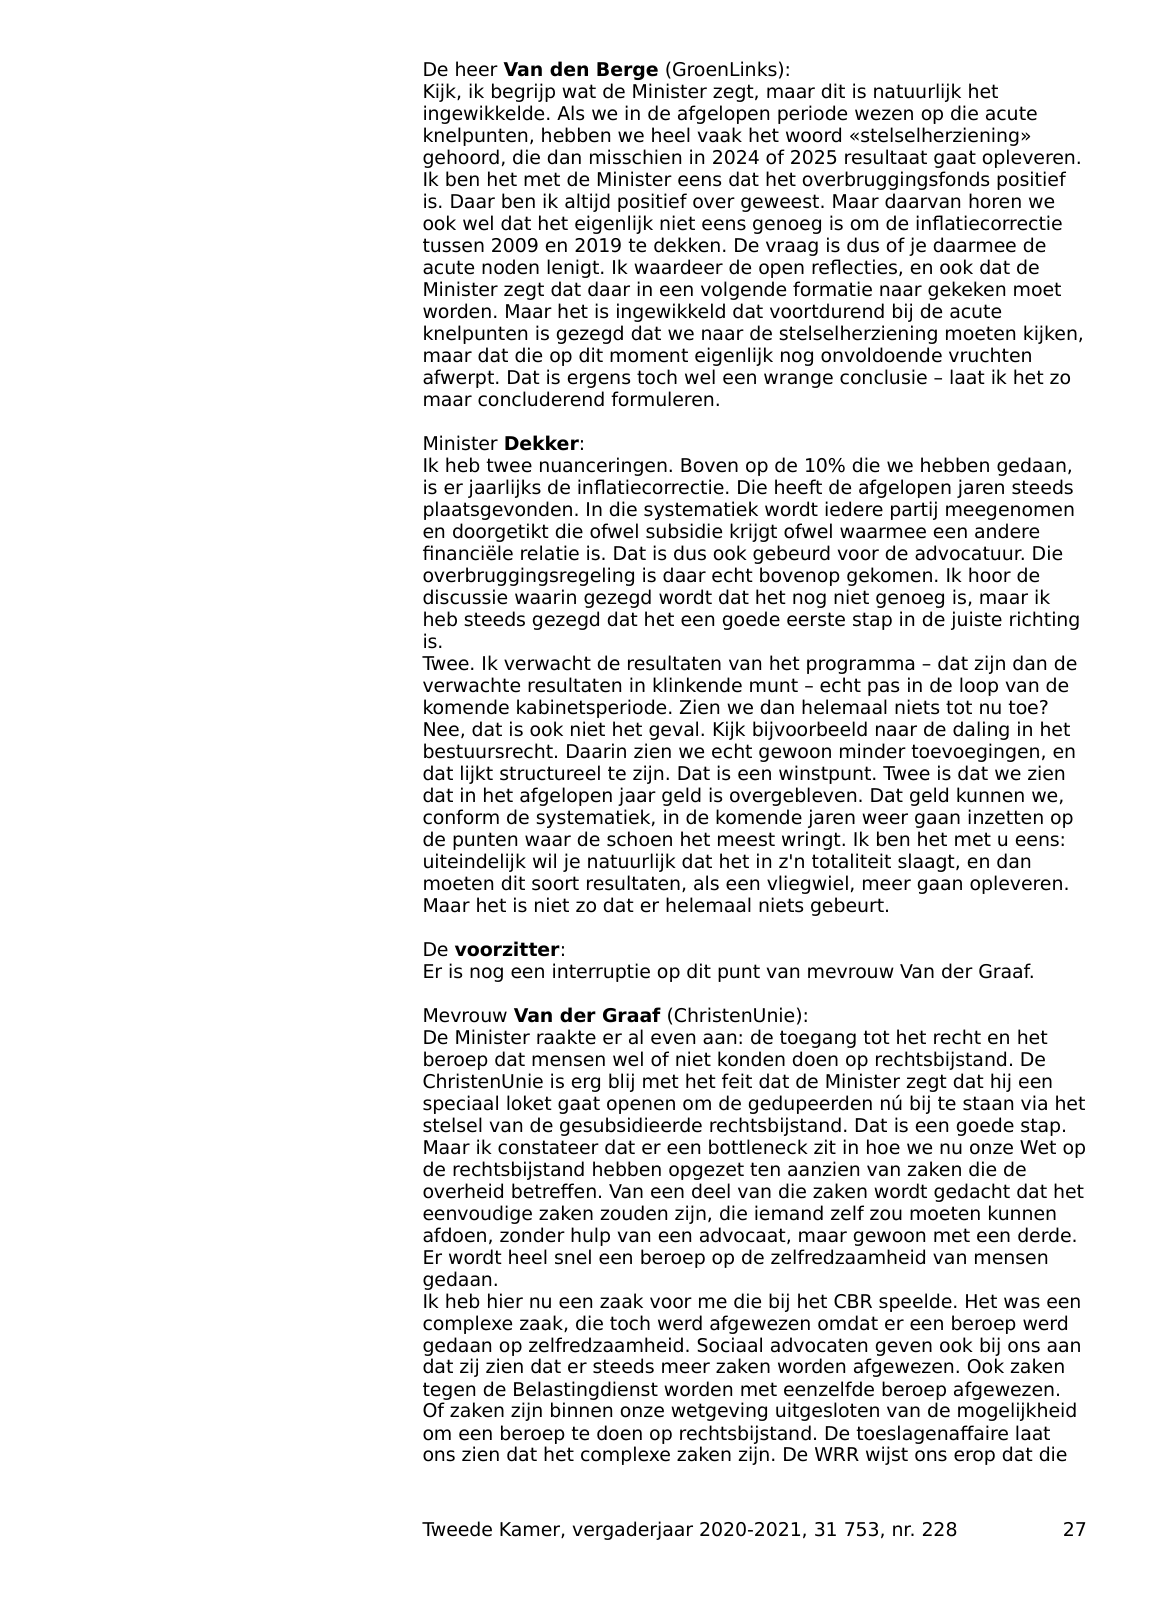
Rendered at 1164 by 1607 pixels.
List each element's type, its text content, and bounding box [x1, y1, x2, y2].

text Mevrouw Van der Graaf (ChristenUnie): [422, 1005, 1087, 1027]
text Ik heb hier nu een zaak voor me die bij het CBR speelde. Het was een complexe zaak, die toch werd afgewezen omdat er een beroep werd gedaan op zelfredzaamheid. Sociaal advocaten geven ook bij ons aan dat zij zien dat er steeds meer zaken worden afgewezen. Ook zaken tegen de Belastingdienst worden met eenzelfde beroep afgewezen. Of zaken zijn binnen onze wetgeving uitgesloten van de mogelijkheid om een beroep te doen op rechtsbijstand. De toeslagenaffaire laat ons zien dat het complexe zaken zijn. De WRR wijst ons erop dat die [422, 1291, 1087, 1466]
text De heer Van den Berge (GroenLinks): [422, 59, 1087, 81]
text Minister Dekker: [422, 433, 1087, 455]
text Er is nog een interruptie op dit punt van mevrouw Van der Graaf. [422, 961, 1087, 983]
text Twee. Ik verwacht de resultaten van het programma – dat zijn dan de verwachte resultaten in klinkende munt – echt pas in de loop van de komende kabinetsperiode. Zien we dan helemaal niets tot nu toe? Nee, dat is ook niet het geval. Kijk bijvoorbeeld naar de daling in het bestuursrecht. Daarin zien we echt gewoon minder toevoegingen, en dat lijkt structureel te zijn. Dat is een winstpunt. Twee is dat we zien dat in het afgelopen jaar geld is overgebleven. Dat geld kunnen we, conform de systematiek, in de komende jaren weer gaan inzetten op de punten waar de schoen het meest wringt. Ik ben het met u eens: uiteindelijk wil je natuurlijk dat het in z'n totaliteit slaagt, en dan moeten dit soort resultaten, als een vliegwiel, meer gaan opleveren. Maar het is niet zo dat er helemaal niets gebeurt. [422, 653, 1087, 916]
text De voorzitter: [422, 939, 1087, 961]
text De Minister raakte er al even aan: de toegang tot het recht en het beroep dat mensen wel of niet konden doen op rechtsbijstand. De ChristenUnie is erg blij met het feit dat de Minister zegt dat hij een speciaal loket gaat openen om de gedupeerden nú bij te staan via het stelsel van de gesubsidieerde rechtsbijstand. Dat is een goede stap. Maar ik constateer dat er een bottleneck zit in hoe we nu onze Wet op de rechtsbijstand hebben opgezet ten aanzien van zaken die de overheid betreffen. Van een deel van die zaken wordt gedacht dat het eenvoudige zaken zouden zijn, die iemand zelf zou moeten kunnen afdoen, zonder hulp van een advocaat, maar gewoon met een derde. Er wordt heel snel een beroep op de zelfredzaamheid van mensen gedaan. [422, 1027, 1087, 1291]
text Kijk, ik begrijp wat de Minister zegt, maar dit is natuurlijk het ingewikkelde. Als we in de afgelopen periode wezen op die acute knelpunten, hebben we heel vaak het woord «stelselherziening» gehoord, die dan misschien in 2024 of 2025 resultaat gaat opleveren. Ik ben het met de Minister eens dat het overbruggingsfonds positief is. Daar ben ik altijd positief over geweest. Maar daarvan horen we ook wel dat het eigenlijk niet eens genoeg is om de inflatiecorrectie tussen 2009 en 2019 te dekken. De vraag is dus of je daarmee de acute noden lenigt. Ik waardeer de open reflecties, en ook dat de Minister zegt dat daar in een volgende formatie naar gekeken moet worden. Maar het is ingewikkeld dat voortdurend bij de acute knelpunten is gezegd dat we naar de stelselherziening moeten kijken, maar dat die op dit moment eigenlijk nog onvoldoende vruchten afwerpt. Dat is ergens toch wel een wrange conclusie – laat ik het zo maar concluderend formuleren. [422, 81, 1087, 411]
text Ik heb twee nuanceringen. Boven op de 10% die we hebben gedaan, is er jaarlijks de inflatiecorrectie. Die heeft de afgelopen jaren steeds plaatsgevonden. In die systematiek wordt iedere partij meegenomen en doorgetikt die ofwel subsidie krijgt ofwel waarmee een andere financiële relatie is. Dat is dus ook gebeurd voor de advocatuur. Die overbruggingsregeling is daar echt bovenop gekomen. Ik hoor de discussie waarin gezegd wordt dat het nog niet genoeg is, maar ik heb steeds gezegd dat het een goede eerste stap in de juiste richting is. [422, 455, 1087, 653]
